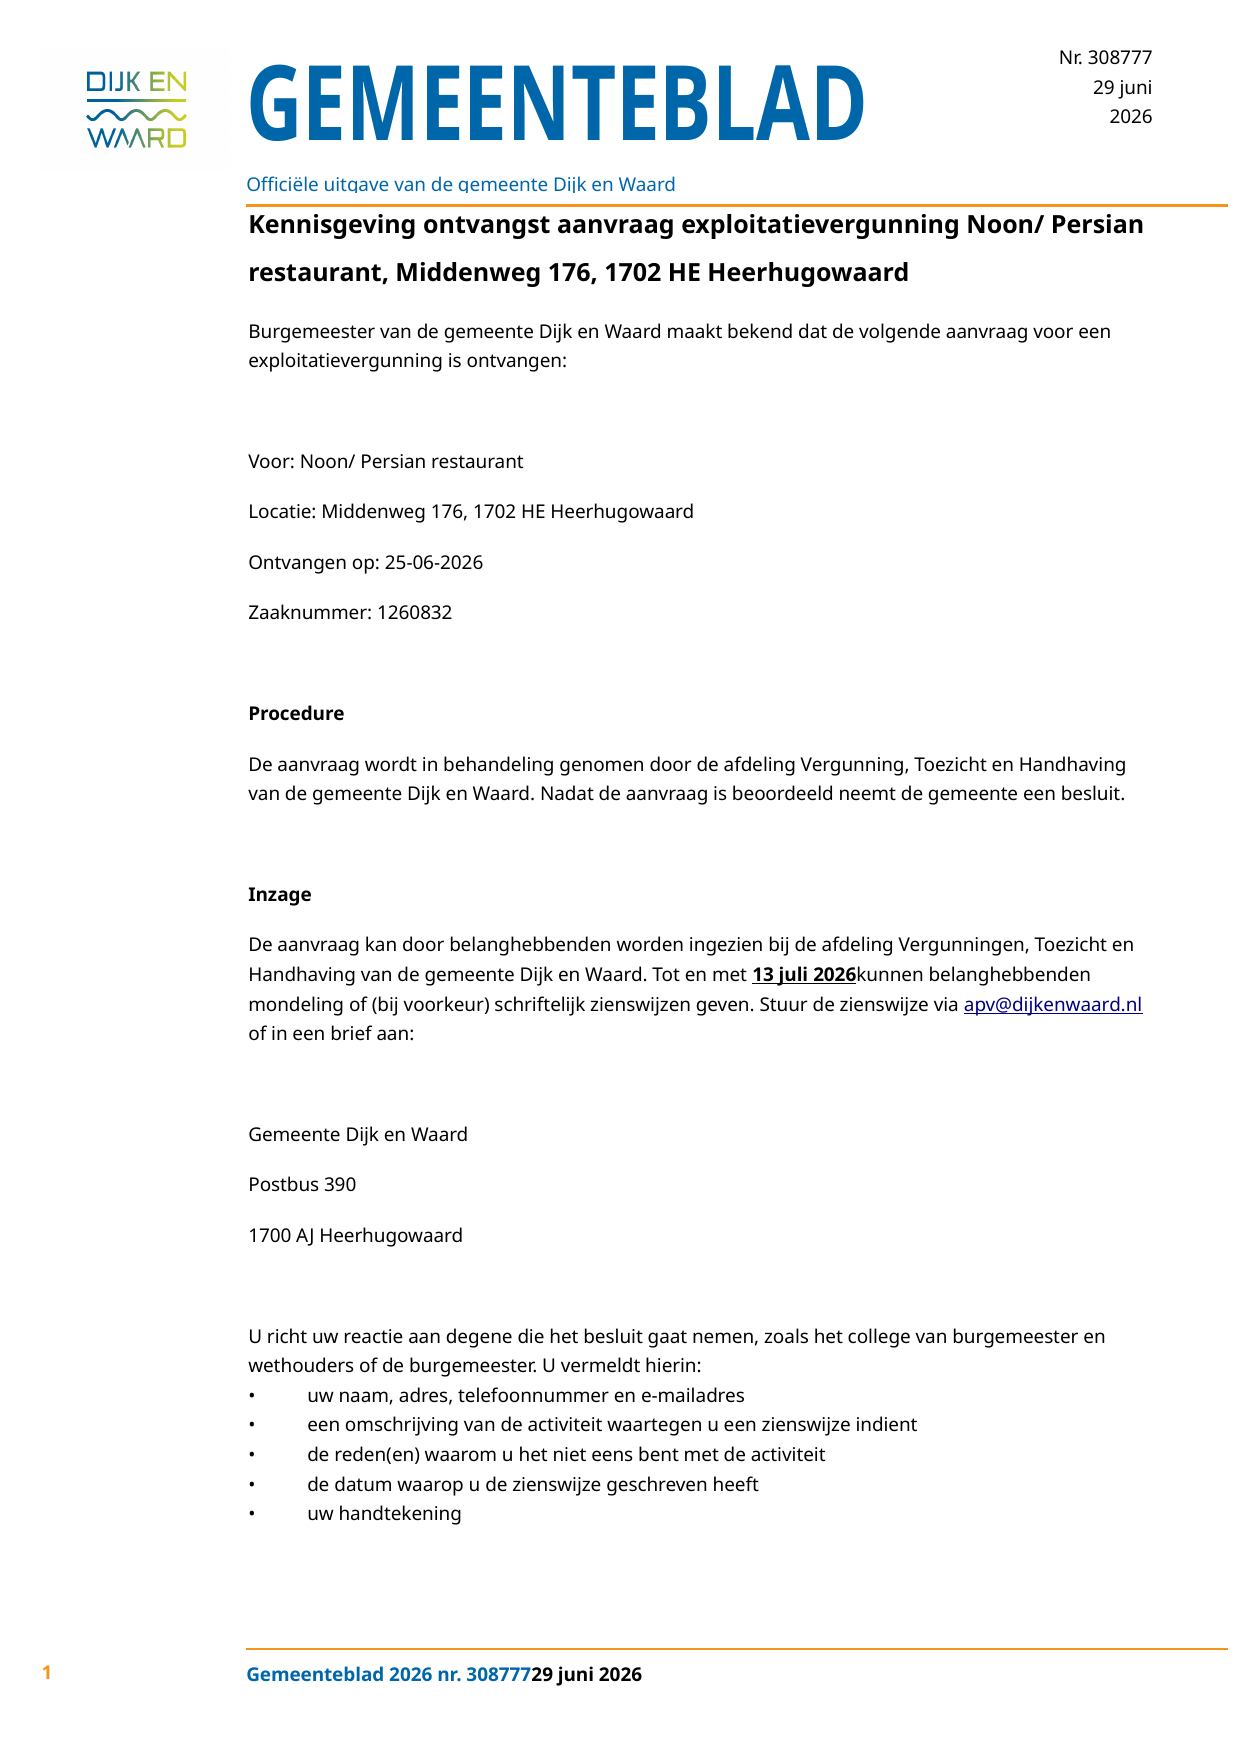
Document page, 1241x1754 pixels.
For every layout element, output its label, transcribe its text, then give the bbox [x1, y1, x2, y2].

list uw handtekening [248, 1500, 1152, 1526]
text U richt uw reactie aan degene die het besluit gaat nemen, zoals het college van burgemeester en wethouders of de burgemeester. U vermeldt hierin: [248, 1323, 1152, 1378]
text Inzage [248, 881, 1152, 907]
text Kennisgeving ontvangst aanvraag exploitatievergunning Noon/ Persian restaurant, Middenweg 176, 1702 HE Heerhugowaard [248, 207, 1152, 288]
list de datum waarop u de zienswijze geschreven heeft [248, 1471, 1152, 1497]
text De aanvraag kan door belanghebbenden worden ingezien bij de afdeling Vergunningen, Toezicht en Handhaving van de gemeente Dijk en Waard. Tot en met 13 juli 2026kunnen belanghebbenden mondeling of (bij voorkeur) schriftelijk zienswijzen geven. Stuur de zienswijze via apv@dijkenwaard.nl of in een brief aan: [248, 932, 1152, 1046]
text 1700 AJ Heerhugowaard [248, 1222, 1152, 1248]
picture [41, 47, 231, 172]
text Zaaknummer: 1260832 [248, 599, 1152, 625]
text Ontvangen op: 25-06-2026 [248, 549, 1152, 575]
list de reden(en) waarom u het niet eens bent met de activiteit [248, 1441, 1152, 1467]
text Postbus 390 [248, 1172, 1152, 1197]
text Locatie: Middenweg 176, 1702 HE Heerhugowaard [248, 499, 1152, 524]
list uw naam, adres, telefoonnummer en e-mailadres [248, 1382, 1152, 1408]
text Gemeente Dijk en Waard [248, 1121, 1152, 1147]
list een omschrijving van de activiteit waartegen u een zienswijze indient [248, 1412, 1152, 1437]
text De aanvraag wordt in behandeling genomen door de afdeling Vergunning, Toezicht en Handhaving van de gemeente Dijk en Waard. Nadat de aanvraag is beoordeeld neemt de gemeente een besluit. [248, 751, 1152, 806]
text Voor: Noon/ Persian restaurant [248, 448, 1152, 474]
text Burgemeester van de gemeente Dijk en Waard maakt bekend dat de volgende aanvraag voor een exploitatievergunning is ontvangen: [248, 318, 1152, 373]
text Procedure [248, 700, 1152, 726]
